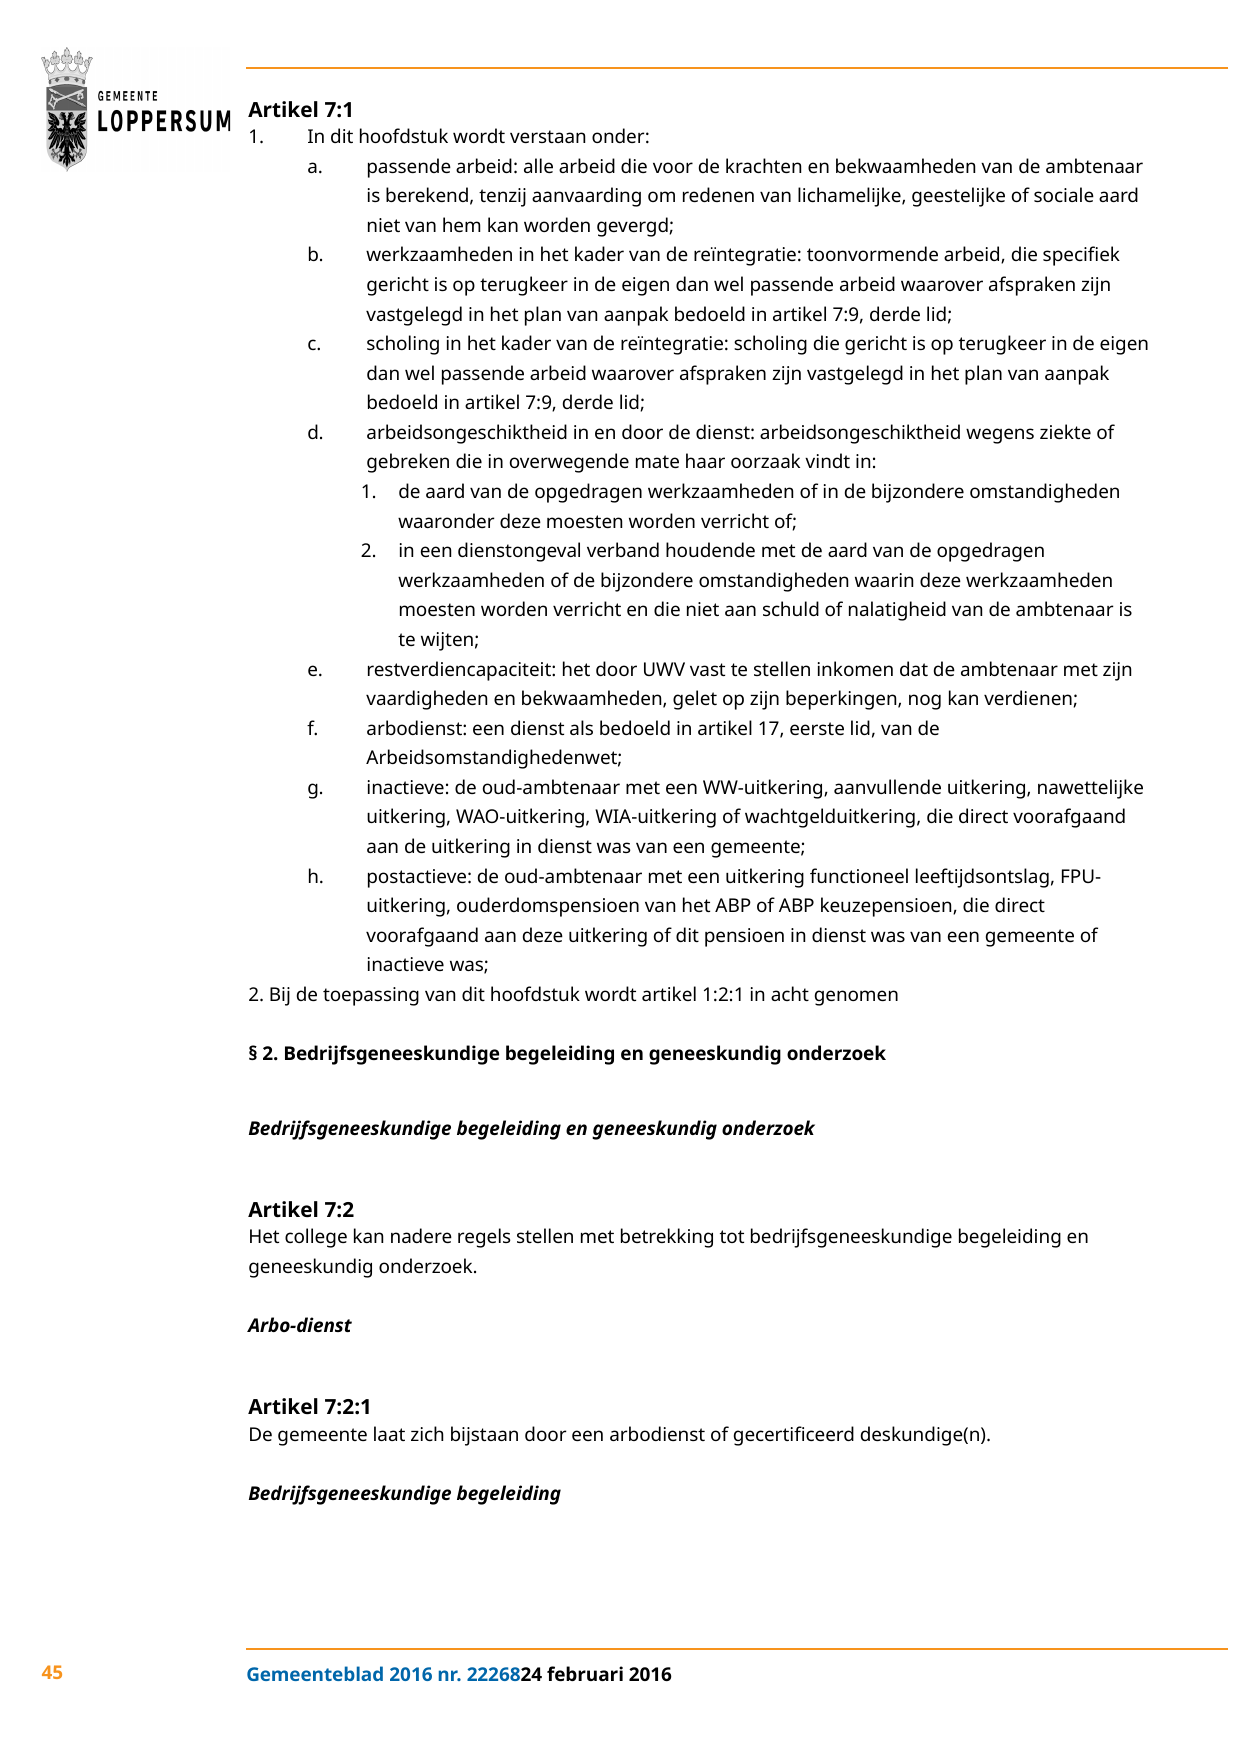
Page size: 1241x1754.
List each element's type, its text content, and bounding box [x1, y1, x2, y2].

list In dit hoofdstuk wordt verstaan onder: [248, 123, 1152, 149]
text Bedrijfsgeneeskundige begeleiding [248, 1480, 1152, 1506]
list restverdiencapaciteit: het door UWV vast te stellen inkomen dat de ambtenaar met zijn vaardigheden en bekwaamheden, gelet op zijn beperkingen, nog kan verdienen; [307, 656, 1152, 711]
list arbodienst: een dienst als bedoeld in artikel 17, eerste lid, van de Arbeidsomstandighedenwet; [307, 715, 1152, 770]
picture [41, 47, 231, 172]
list in een dienstongeval verband houdende met de aard van de opgedragen werkzaamheden of de bijzondere omstandigheden waarin deze werkzaamheden moesten worden verricht en die niet aan schuld of nalatigheid van de ambtenaar is te wijten; [361, 537, 1152, 652]
list passende arbeid: alle arbeid die voor de krachten en bekwaamheden van de ambtenaar is berekend, tenzij aanvaarding om redenen van lichamelijke, geestelijke of sociale aard niet van hem kan worden gevergd; [307, 153, 1152, 238]
list de aard van de opgedragen werkzaamheden of in de bijzondere omstandigheden waaronder deze moesten worden verricht of; [361, 478, 1152, 533]
text De gemeente laat zich bijstaan door een arbodienst of gecertificeerd deskundige(n). [248, 1421, 1152, 1447]
text Bedrijfsgeneeskundige begeleiding en geneeskundig onderzoek [248, 1115, 1152, 1141]
list inactieve: de oud-ambtenaar met een WW-uitkering, aanvullende uitkering, nawettelijke uitkering, WAO-uitkering, WIA-uitkering of wachtgelduitkering, die direct voorafgaand aan de uitkering in dienst was van een gemeente; [307, 774, 1152, 859]
text Artikel 7:2 [248, 1195, 1152, 1224]
text Artikel 7:2:1 [248, 1392, 1152, 1421]
text Arbo-dienst [248, 1312, 1152, 1338]
list arbeidsongeschiktheid in en door de dienst: arbeidsongeschiktheid wegens ziekte of gebreken die in overwegende mate haar oorzaak vindt in: [307, 419, 1152, 474]
list postactieve: de oud-ambtenaar met een uitkering functioneel leeftijdsontslag, FPU-uitkering, ouderdomspensioen van het ABP of ABP keuzepensioen, die direct voorafgaand aan deze uitkering of dit pensioen in dienst was van een gemeente of inactieve was; [307, 863, 1152, 977]
list werkzaamheden in het kader van de reïntegratie: toonvormende arbeid, die specifiek gericht is op terugkeer in de eigen dan wel passende arbeid waarover afspraken zijn vastgelegd in het plan van aanpak bedoeld in artikel 7:9, derde lid; [307, 242, 1152, 326]
text § 2. Bedrijfsgeneeskundige begeleiding en geneeskundig onderzoek [248, 1040, 1152, 1066]
text Het college kan nadere regels stellen met betrekking tot bedrijfsgeneeskundige begeleiding en geneeskundig onderzoek. [248, 1224, 1152, 1279]
text 2. Bij de toepassing van dit hoofdstuk wordt artikel 1:2:1 in acht genomen [248, 981, 1152, 1007]
list scholing in het kader van de reïntegratie: scholing die gericht is op terugkeer in de eigen dan wel passende arbeid waarover afspraken zijn vastgelegd in het plan van aanpak bedoeld in artikel 7:9, derde lid; [307, 330, 1152, 415]
text Artikel 7:1 [248, 95, 1152, 123]
